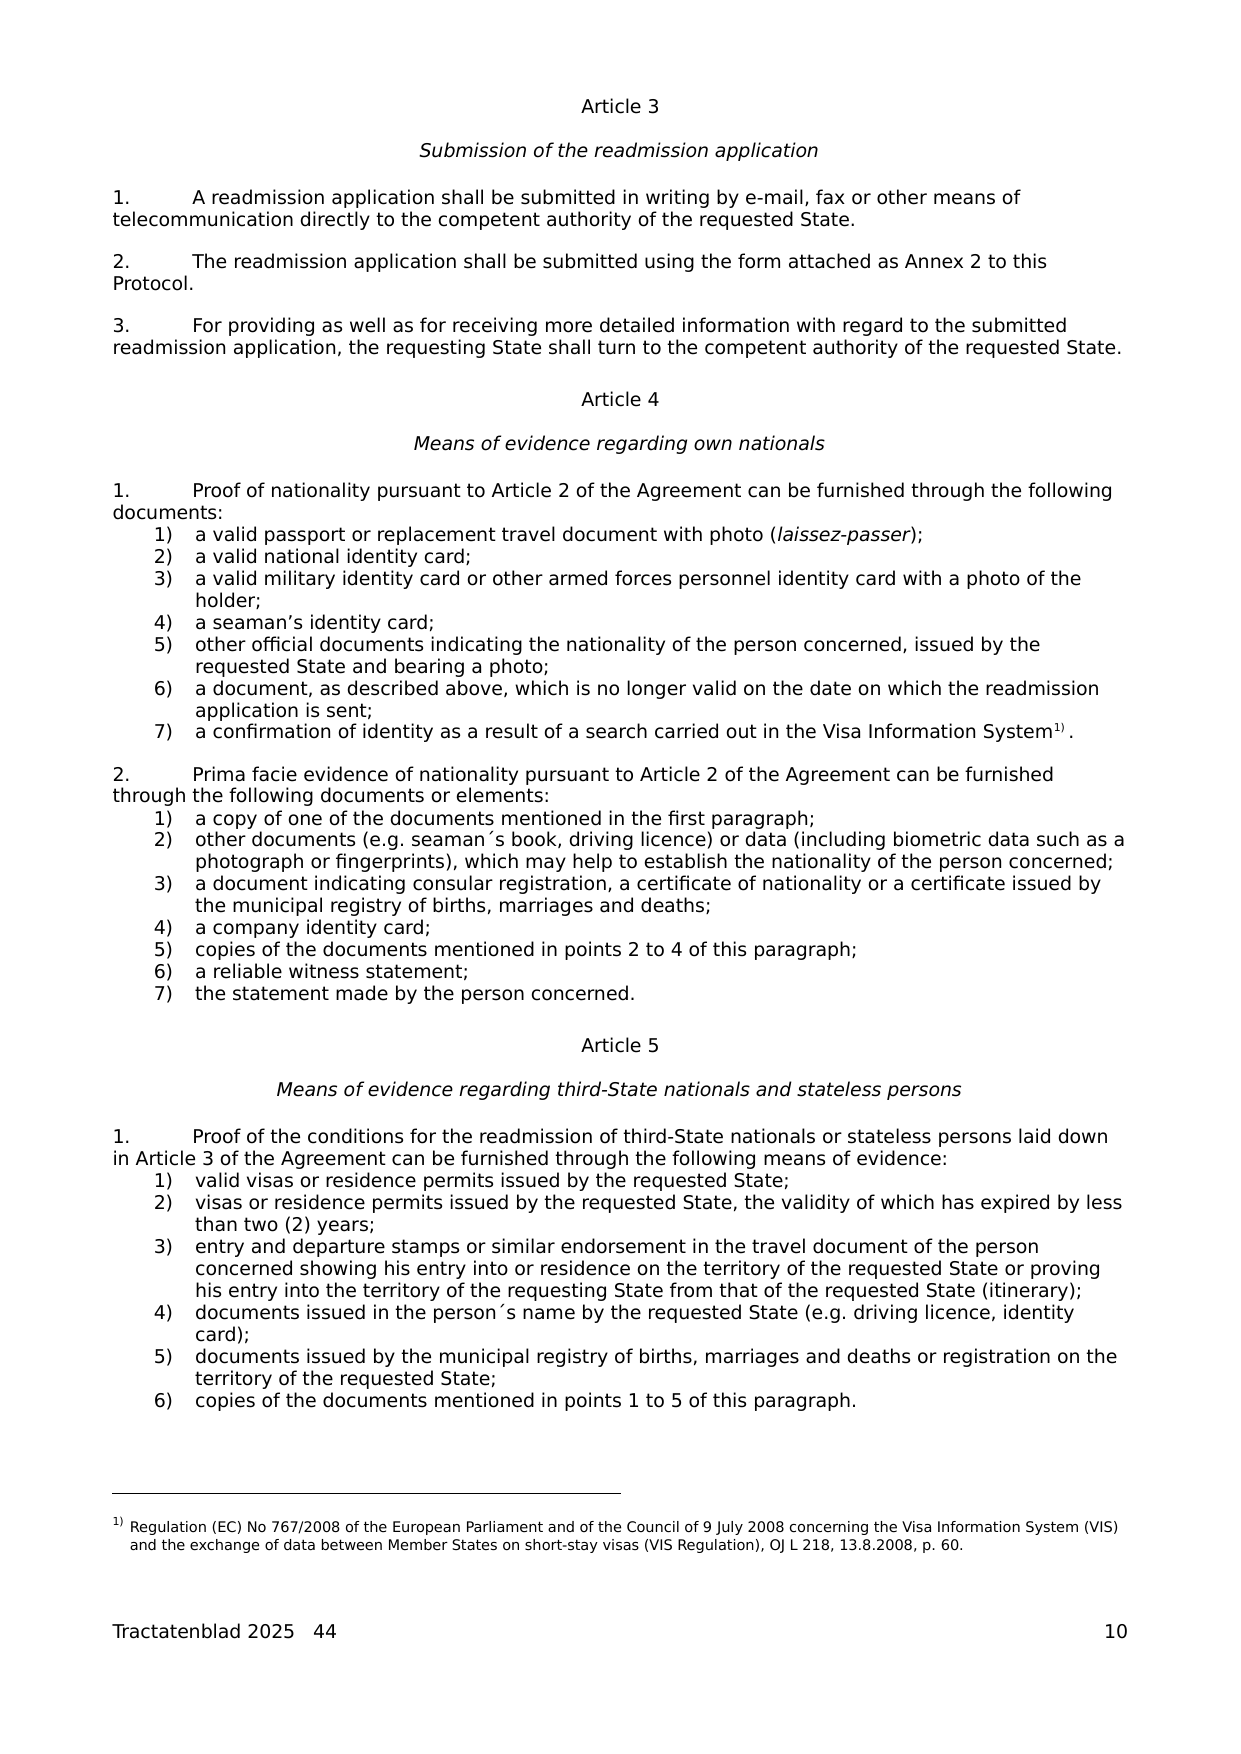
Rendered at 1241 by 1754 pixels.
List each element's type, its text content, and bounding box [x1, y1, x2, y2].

text 6) a document, as described above, which is no longer valid on the date on which the readmission application is sent; [153, 677, 1128, 721]
text 6) copies of the documents mentioned in points 1 to 5 of this paragraph. [153, 1390, 1128, 1412]
text 2) visas or residence permits issued by the requested State, the validity of which has expired by less than two (2) years; [153, 1192, 1128, 1236]
text 7) the statement made by the person concerned. [153, 983, 1128, 1005]
text 5) copies of the documents mentioned in points 2 to 4 of this paragraph; [153, 939, 1128, 961]
subtitle Article 3 Submission of the readmission application [112, 96, 1128, 162]
text 2. The readmission application shall be submitted using the form attached as Annex 2 to this Protocol. [112, 251, 1128, 295]
text 1. A readmission application shall be submitted in writing by e-mail, fax or other means of telecommunication directly to the competent authority of the requested State. [112, 187, 1128, 231]
text 4) a company identity card; [153, 917, 1128, 939]
text 1) a copy of one of the documents mentioned in the first paragraph; [153, 807, 1128, 829]
text 1) a valid passport or replacement travel document with photo (laissez-passer); [153, 524, 1128, 546]
text Regulation (EC) No 767/2008 of the European Parliament and of the Council of 9 July 2008 concerning the Visa Information System (VIS) and the exchange of data between Member States on short-stay visas (VIS Regulation), OJ L 218, 13.8.2008, p. 60. [112, 1515, 1128, 1554]
text 3) entry and departure stamps or similar endorsement in the travel document of the person concerned showing his entry into or residence on the territory of the requested State or proving his entry into the territory of the requesting State from that of the requested State (itinerary); [153, 1236, 1128, 1302]
text 2. Prima facie evidence of nationality pursuant to Article 2 of the Agreement can be furnished through the following documents or elements: [112, 763, 1128, 807]
text 4) a seaman’s identity card; [153, 612, 1128, 633]
text 1) valid visas or residence permits issued by the requested State; [153, 1170, 1128, 1192]
text 7) a confirmation of identity as a result of a search carried out in the Visa Information System. [153, 721, 1128, 743]
text 3. For providing as well as for receiving more detailed information with regard to the submitted readmission application, the requesting State shall turn to the competent authority of the requested State. [112, 315, 1128, 359]
text 5) documents issued by the municipal registry of births, marriages and deaths or registration on the territory of the requested State; [153, 1346, 1128, 1390]
subtitle Article 5 Means of evidence regarding third-State nationals and stateless persons [112, 1035, 1128, 1101]
subtitle Article 4 Means of evidence regarding own nationals [112, 389, 1128, 455]
text 3) a valid military identity card or other armed forces personnel identity card with a photo of the holder; [153, 568, 1128, 612]
text 2) a valid national identity card; [153, 546, 1128, 568]
text 6) a reliable witness statement; [153, 961, 1128, 983]
text 3) a document indicating consular registration, a certificate of nationality or a certificate issued by the municipal registry of births, marriages and deaths; [153, 873, 1128, 917]
text 4) documents issued in the person´s name by the requested State (e.g. driving licence, identity card); [153, 1302, 1128, 1346]
text 1. Proof of nationality pursuant to Article 2 of the Agreement can be furnished through the following documents: [112, 480, 1128, 524]
text 2) other documents (e.g. seaman´s book, driving licence) or data (including biometric data such as a photograph or fingerprints), which may help to establish the nationality of the person concerned; [153, 829, 1128, 873]
text 1. Proof of the conditions for the readmission of third-State nationals or stateless persons laid down in Article 3 of the Agreement can be furnished through the following means of evidence: [112, 1126, 1128, 1170]
text 5) other official documents indicating the nationality of the person concerned, issued by the requested State and bearing a photo; [153, 633, 1128, 677]
